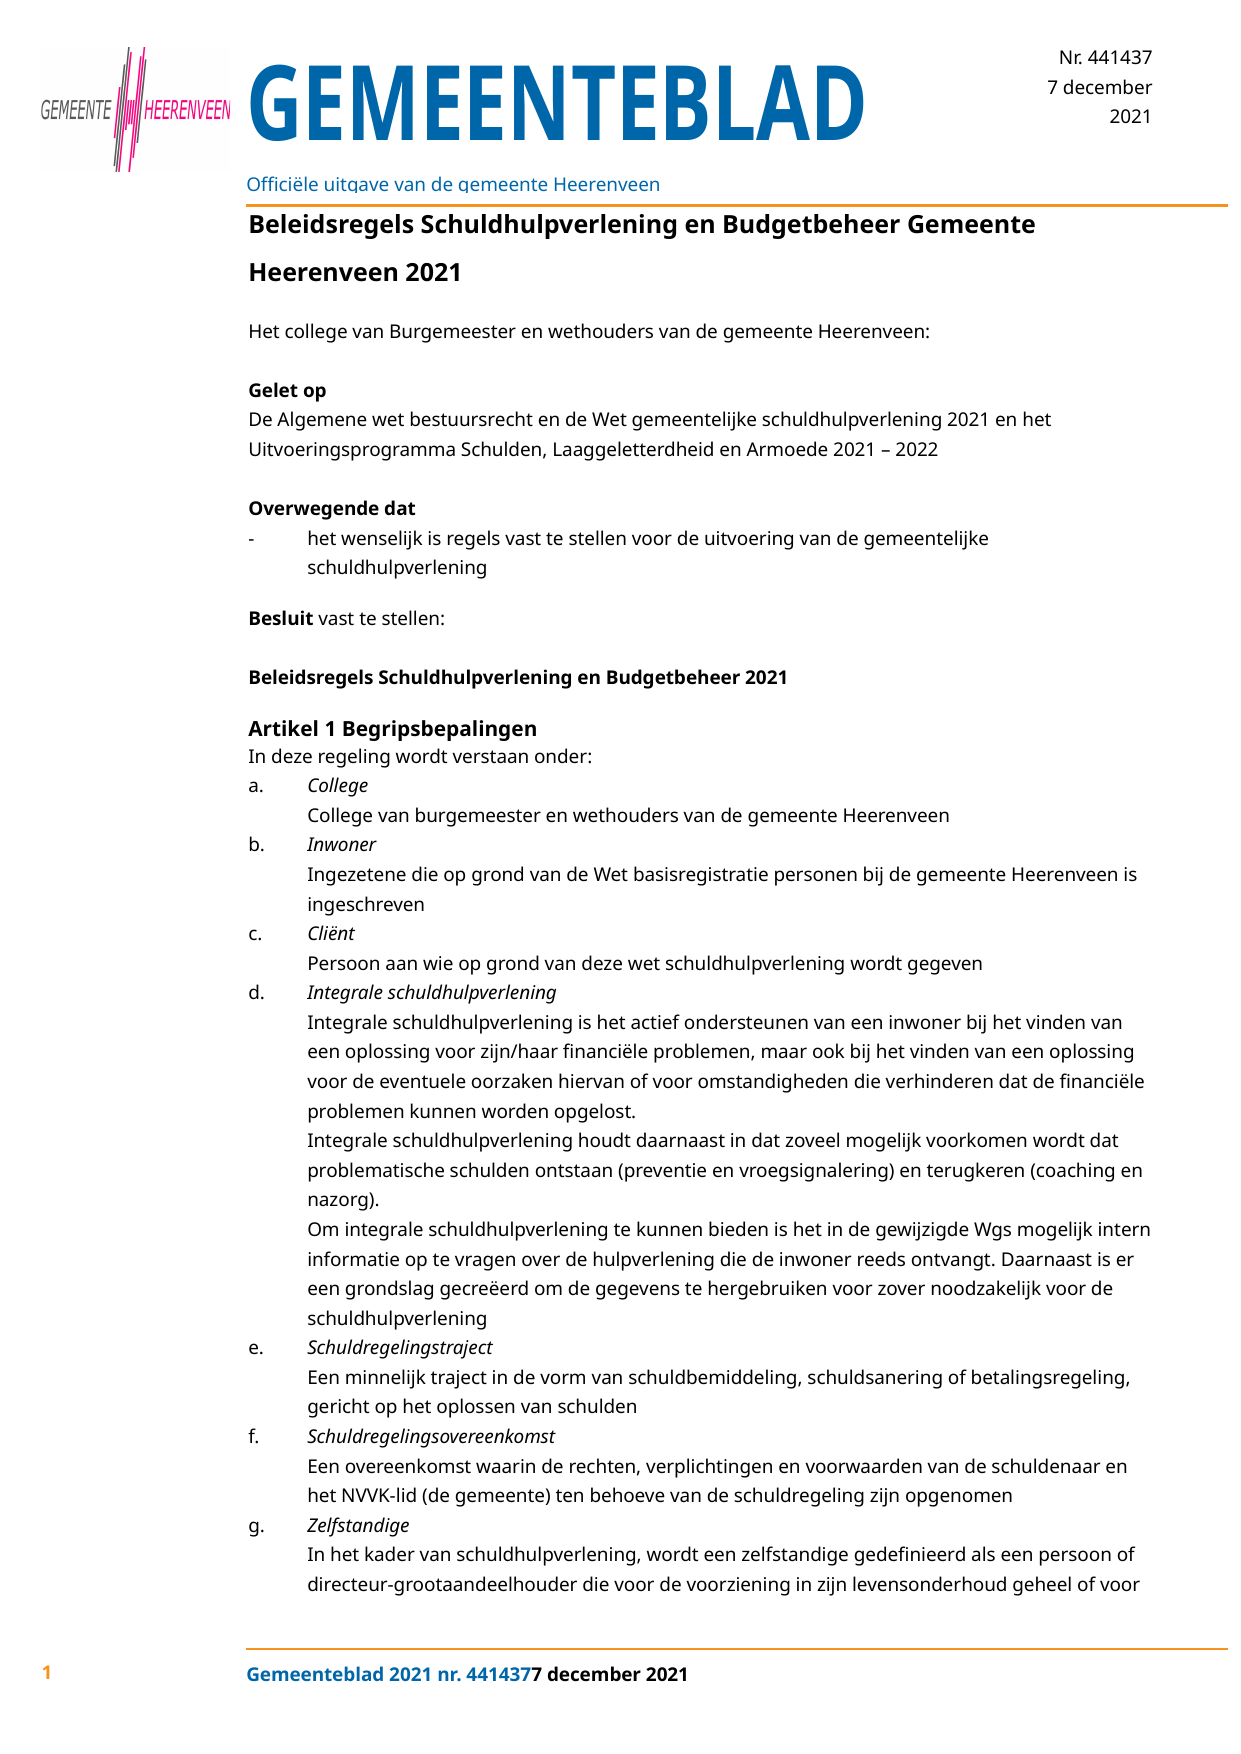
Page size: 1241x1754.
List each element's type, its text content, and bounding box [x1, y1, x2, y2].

text Beleidsregels Schuldhulpverlening en Budgetbeheer Gemeente Heerenveen 2021 [248, 207, 1152, 288]
list Zelfstandige [248, 1512, 1152, 1538]
list In het kader van schuldhulpverlening, wordt een zelfstandige gedefinieerd als een persoon of directeur-grootaandeelhouder die voor de voorziening in zijn levensonderhoud geheel of voor [248, 1542, 1152, 1597]
list Inwoner [248, 832, 1152, 857]
list het wenselijk is regels vast te stellen voor de uitvoering van de gemeentelijke schuldhulpverlening [248, 525, 1152, 580]
text De Algemene wet bestuursrecht en de Wet gemeentelijke schuldhulpverlening 2021 en het Uitvoeringsprogramma Schulden, Laaggeletterdheid en Armoede 2021 – 2022 [248, 407, 1152, 462]
text Beleidsregels Schuldhulpverlening en Budgetbeheer 2021 [248, 664, 1152, 690]
list Integrale schuldhulpverlening [248, 979, 1152, 1005]
list College van burgemeester en wethouders van de gemeente Heerenveen [248, 802, 1152, 828]
text Besluit vast te stellen: [248, 605, 1152, 631]
list Om integrale schuldhulpverlening te kunnen bieden is het in de gewijzigde Wgs mogelijk intern informatie op te vragen over de hulpverlening die de inwoner reeds ontvangt. Daarnaast is er een grondslag gecreëerd om de gegevens te hergebruiken voor zover noodzakelijk voor de schuldhulpverlening [248, 1216, 1152, 1331]
list Cliënt [248, 920, 1152, 946]
list Een overeenkomst waarin de rechten, verplichtingen en voorwaarden van de schuldenaar en het NVVK-lid (de gemeente) ten behoeve van de schuldregeling zijn opgenomen [248, 1453, 1152, 1508]
list Een minnelijk traject in de vorm van schuldbemiddeling, schuldsanering of betalingsregeling, gericht op het oplossen van schulden [248, 1364, 1152, 1419]
text In deze regeling wordt verstaan onder: [248, 743, 1152, 769]
text Overwegende dat [248, 495, 1152, 521]
list Persoon aan wie op grond van deze wet schuldhulpverlening wordt gegeven [248, 950, 1152, 976]
list Ingezetene die op grond van de Wet basisregistratie personen bij de gemeente Heerenveen is ingeschreven [248, 861, 1152, 917]
text Gelet op [248, 377, 1152, 403]
list Integrale schuldhulpverlening houdt daarnaast in dat zoveel mogelijk voorkomen wordt dat problematische schulden ontstaan (preventie en vroegsignalering) en terugkeren (coaching en nazorg). [248, 1127, 1152, 1212]
picture [41, 47, 231, 172]
text Het college van Burgemeester en wethouders van de gemeente Heerenveen: [248, 318, 1152, 344]
list Schuldregelingstraject [248, 1334, 1152, 1360]
text Artikel 1 Begripsbepalingen [248, 714, 1152, 743]
list Schuldregelingsovereenkomst [248, 1423, 1152, 1449]
list College [248, 772, 1152, 798]
list Integrale schuldhulpverlening is het actief ondersteunen van een inwoner bij het vinden van een oplossing voor zijn/haar financiële problemen, maar ook bij het vinden van een oplossing voor de eventuele oorzaken hiervan of voor omstandigheden die verhinderen dat de financiële problemen kunnen worden opgelost. [248, 1009, 1152, 1124]
